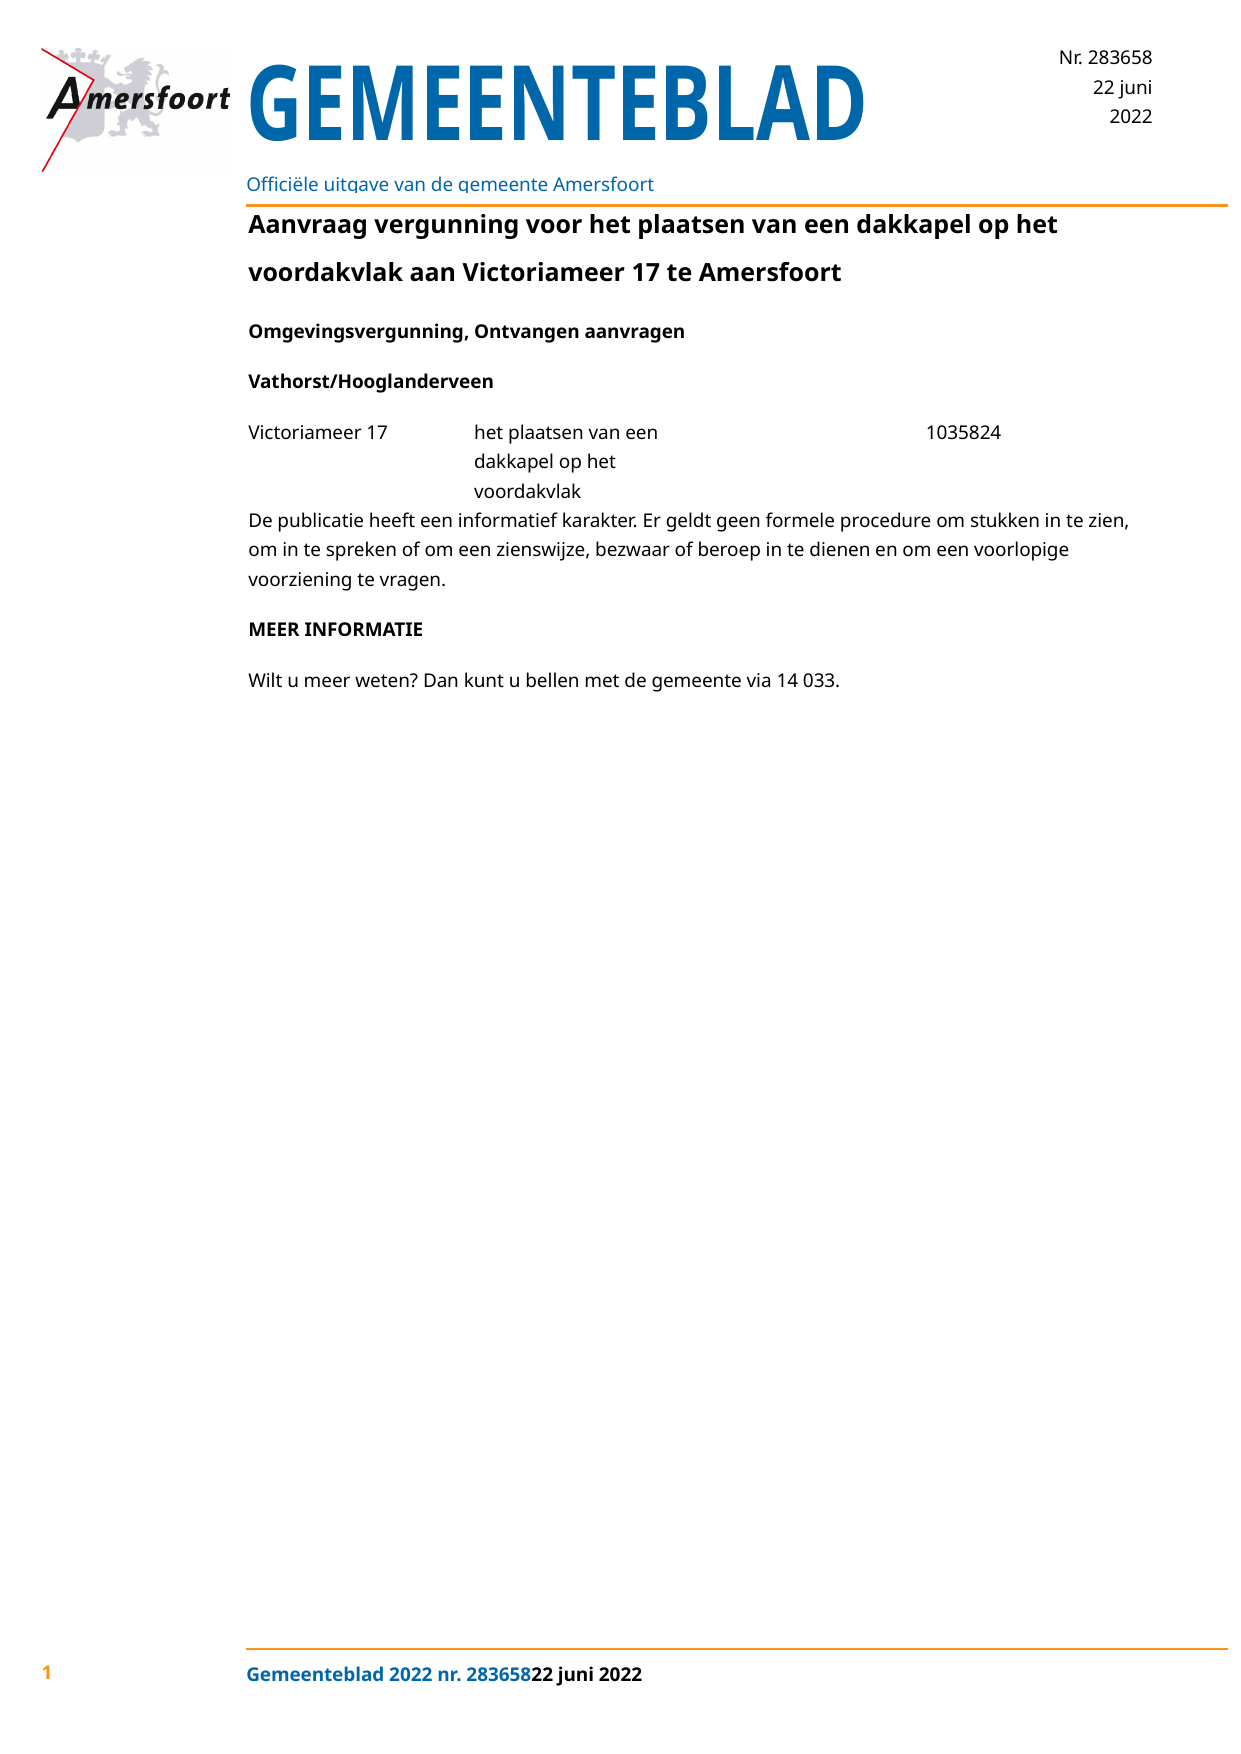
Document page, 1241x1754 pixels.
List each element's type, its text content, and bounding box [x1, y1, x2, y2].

table_header 1035824 [926, 419, 1152, 504]
table_header Victoriameer 17 [248, 419, 474, 504]
table_header [700, 419, 926, 504]
text Omgevingsvergunning, Ontvangen aanvragen [248, 318, 1152, 344]
picture [41, 47, 231, 172]
table_header het plaatsen van een dakkapel op het voordakvlak [474, 419, 700, 504]
text MEER INFORMATIE [248, 617, 1152, 642]
text Aanvraag vergunning voor het plaatsen van een dakkapel op het voordakvlak aan Victoriameer 17 te Amersfoort [248, 207, 1152, 288]
text De publicatie heeft een informatief karakter. Er geldt geen formele procedure om stukken in te zien, om in te spreken of om een zienswijze, bezwaar of beroep in te dienen en om een voorlopige voorziening te vragen. [248, 507, 1152, 592]
text Wilt u meer weten? Dan kunt u bellen met de gemeente via 14 033. [248, 667, 1152, 693]
text Vathorst/Hooglanderveen [248, 368, 1152, 394]
